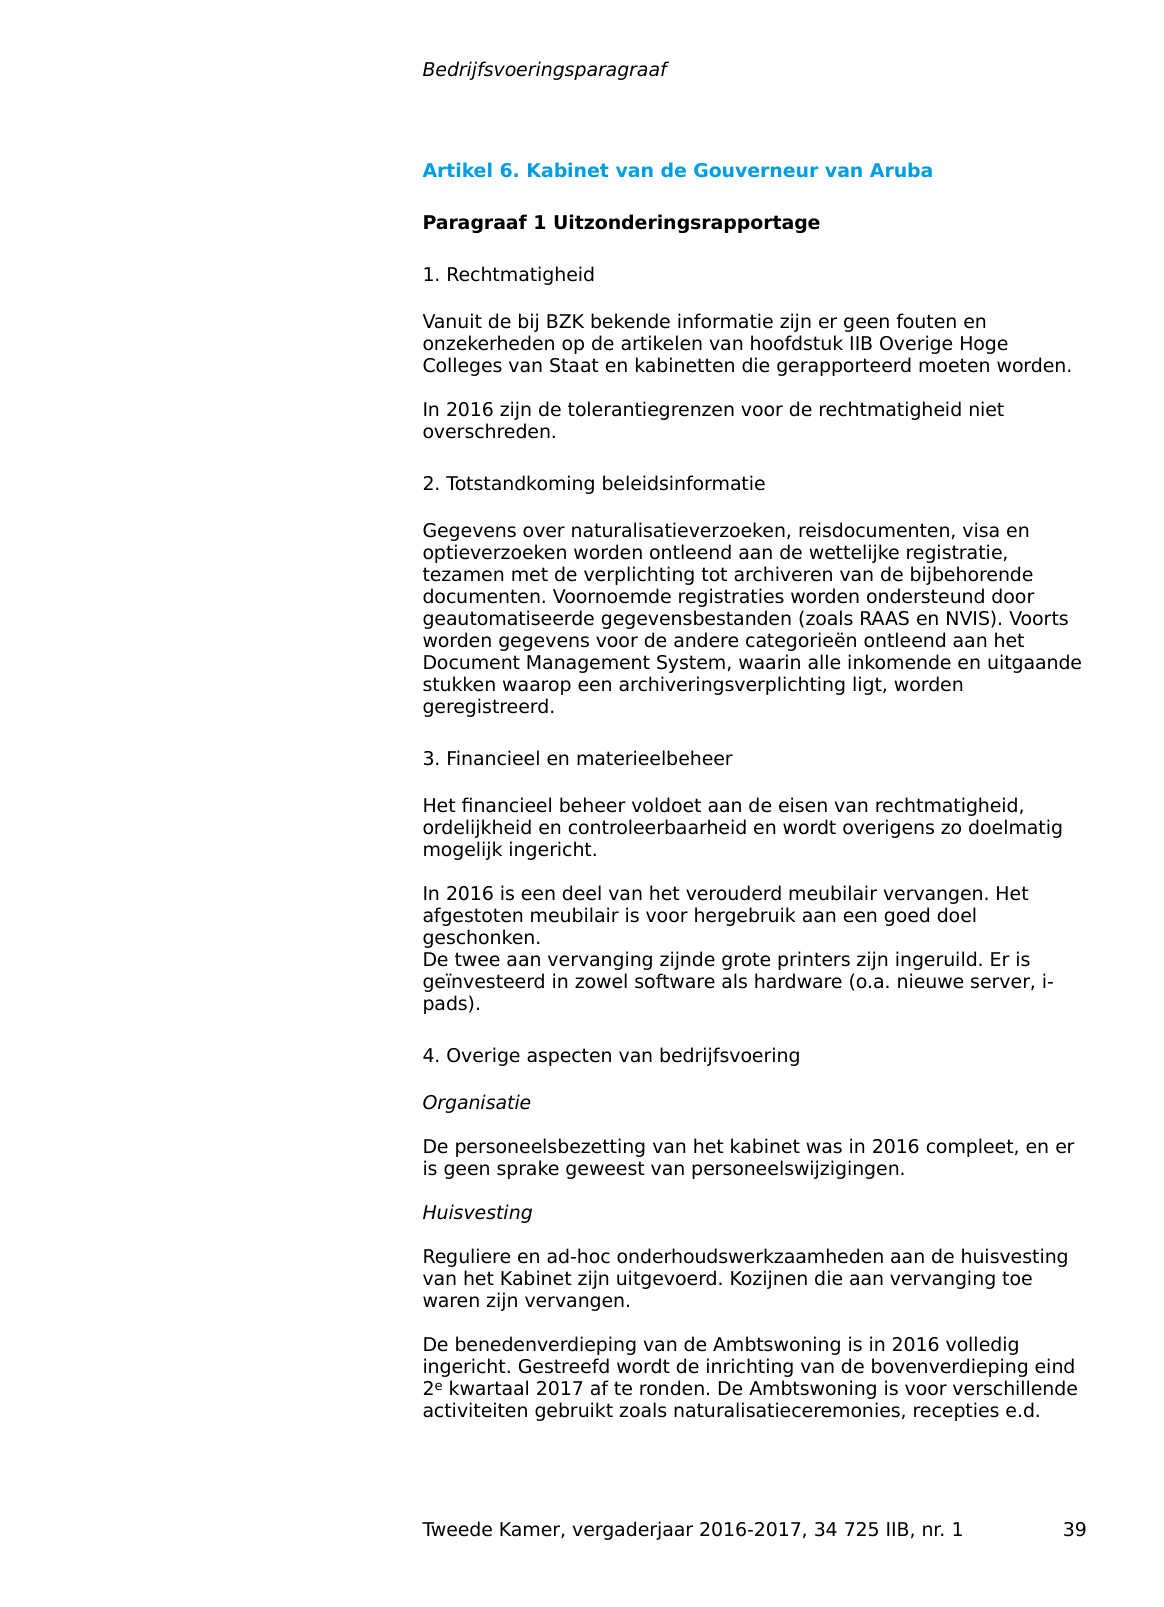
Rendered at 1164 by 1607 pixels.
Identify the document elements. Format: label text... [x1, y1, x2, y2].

subtitle 4. Overige aspecten van bedrijfsvoering [422, 1045, 1087, 1067]
text De personeelsbezetting van het kabinet was in 2016 compleet, en er is geen sprake geweest van personeelswijzigingen. [422, 1136, 1087, 1180]
subtitle Huisvesting [422, 1202, 1087, 1224]
text De benedenverdieping van de Ambtswoning is in 2016 volledig ingericht. Gestreefd wordt de inrichting van de bovenverdieping eind 2e kwartaal 2017 af te ronden. De Ambtswoning is voor verschillende activiteiten gebruikt zoals naturalisatieceremonies, recepties e.d. [422, 1334, 1087, 1422]
subtitle 1. Rechtmatigheid [422, 264, 1087, 286]
subtitle 2. Totstandkoming beleidsinformatie [422, 473, 1087, 495]
text In 2016 is een deel van het verouderd meubilair vervangen. Het afgestoten meubilair is voor hergebruik aan een goed doel geschonken. [422, 883, 1087, 949]
subtitle Paragraaf 1 Uitzonderingsrapportage [422, 212, 1087, 234]
subtitle 3. Financieel en materieelbeheer [422, 748, 1087, 770]
text Reguliere en ad-hoc onderhoudswerkzaamheden aan de huisvesting van het Kabinet zijn uitgevoerd. Kozijnen die aan vervanging toe waren zijn vervangen. [422, 1246, 1087, 1312]
text Vanuit de bij BZK bekende informatie zijn er geen fouten en onzekerheden op de artikelen van hoofdstuk IIB Overige Hoge Colleges van Staat en kabinetten die gerapporteerd moeten worden. [422, 311, 1087, 377]
text In 2016 zijn de tolerantiegrenzen voor de rechtmatigheid niet overschreden. [422, 399, 1087, 443]
subtitle Artikel 6. Kabinet van de Gouverneur van Aruba [422, 160, 1087, 182]
text Gegevens over naturalisatieverzoeken, reisdocumenten, visa en optieverzoeken worden ontleend aan de wettelijke registratie, tezamen met de verplichting tot archiveren van de bijbehorende documenten. Voornoemde registraties worden ondersteund door geautomatiseerde gegevensbestanden (zoals RAAS en NVIS). Voorts worden gegevens voor de andere categorieën ontleend aan het Document Management System, waarin alle inkomende en uitgaande stukken waarop een archiveringsverplichting ligt, worden geregistreerd. [422, 520, 1087, 718]
text Het financieel beheer voldoet aan de eisen van rechtmatigheid, ordelijkheid en controleerbaarheid en wordt overigens zo doelmatig mogelijk ingericht. [422, 795, 1087, 861]
subtitle Organisatie [422, 1092, 1087, 1114]
text De twee aan vervanging zijnde grote printers zijn ingeruild. Er is geïnvesteerd in zowel software als hardware (o.a. nieuwe server, i-pads). [422, 949, 1087, 1015]
